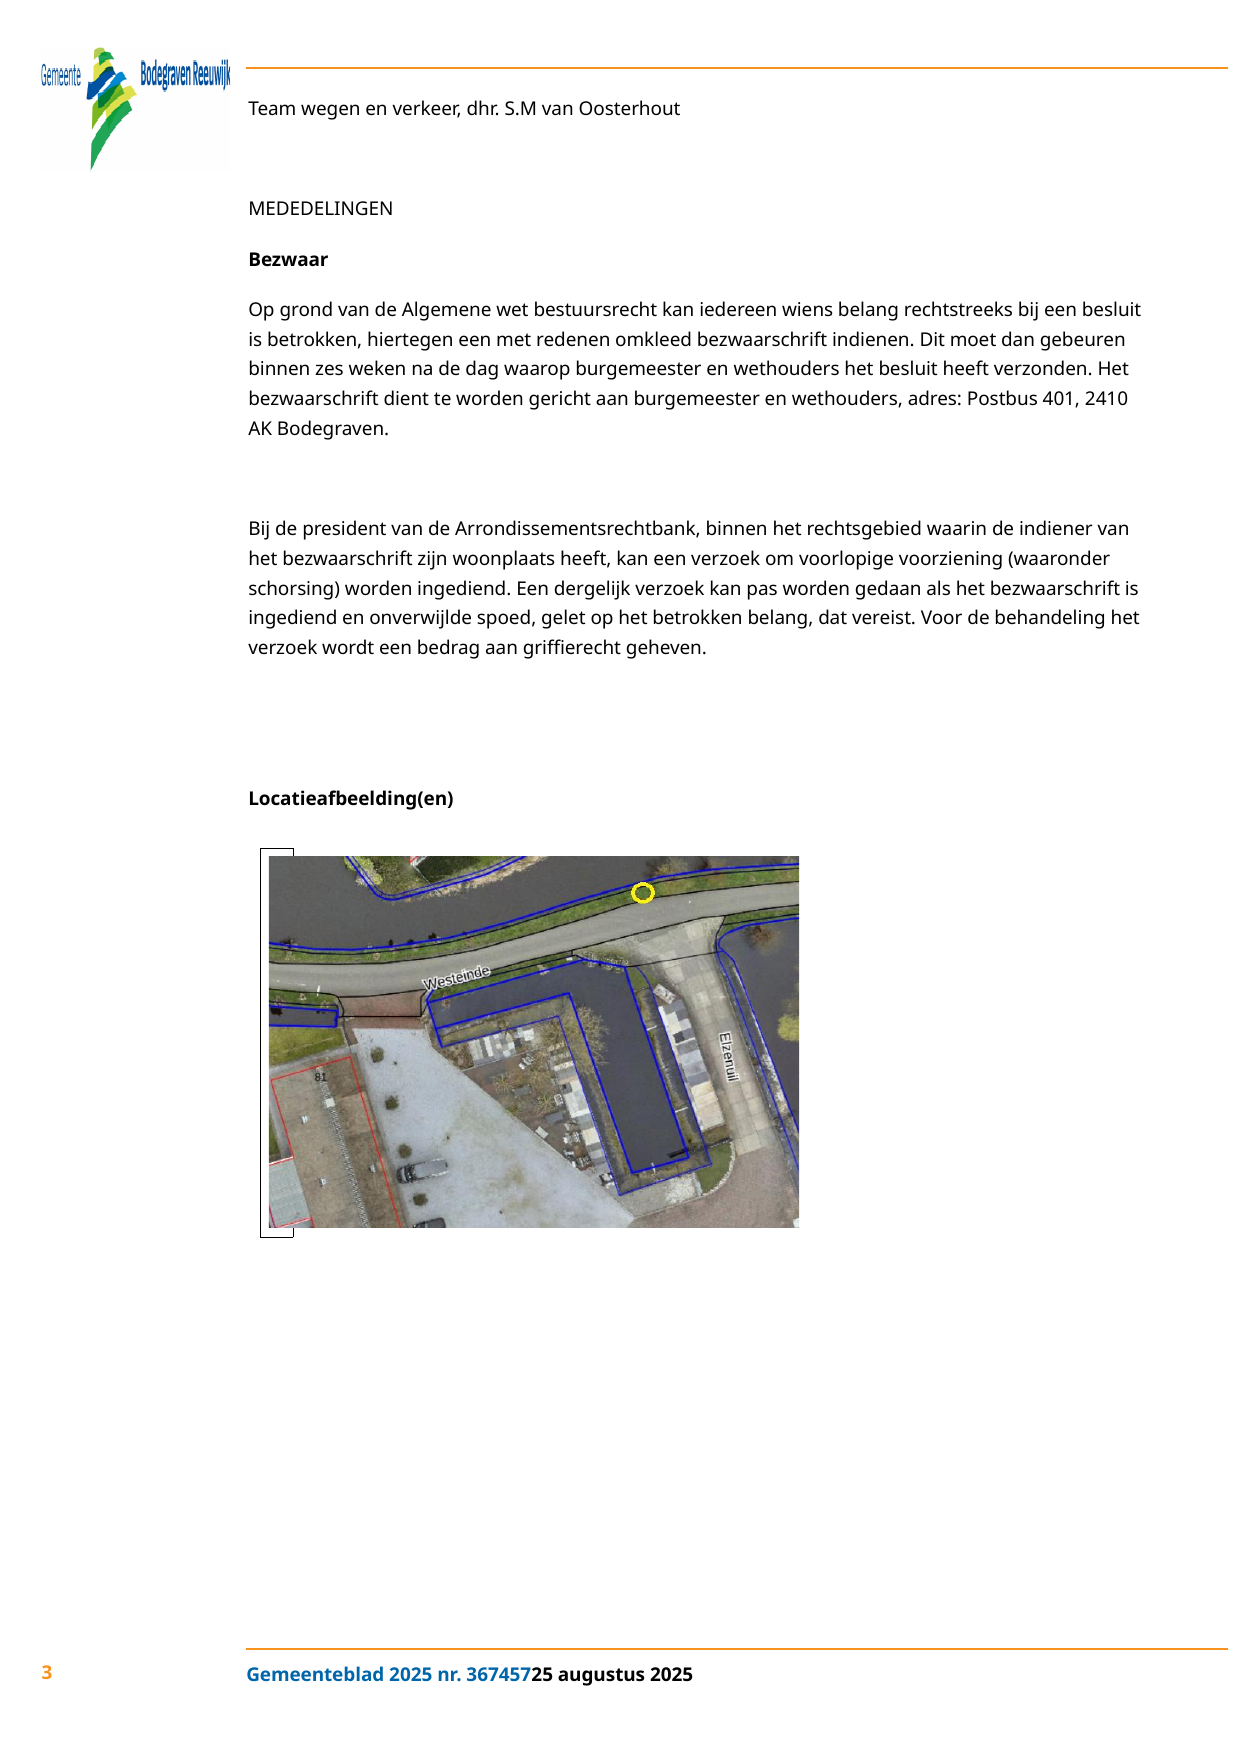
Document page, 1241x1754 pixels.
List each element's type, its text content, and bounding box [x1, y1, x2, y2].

text MEDEDELINGEN [248, 196, 1152, 221]
text Team wegen en verkeer, dhr. S.M van Oosterhout [248, 95, 1152, 121]
text Op grond van de Algemene wet bestuursrecht kan iedereen wiens belang rechtstreeks bij een besluit is betrokken, hiertegen een met redenen omkleed bezwaarschrift indienen. Dit moet dan gebeuren binnen zes weken na de dag waarop burgemeester en wethouders het besluit heeft verzonden. Het bezwaarschrift dient te worden gericht aan burgemeester en wethouders, adres: Postbus 401, 2410 AK Bodegraven. [248, 296, 1152, 441]
text Bezwaar [248, 246, 1152, 272]
text Locatieafbeelding(en) [248, 785, 1152, 811]
picture [268, 856, 800, 1228]
picture [41, 47, 231, 172]
text Bij de president van de Arrondissementsrechtbank, binnen het rechtsgebied waarin de indiener van het bezwaarschrift zijn woonplaats heeft, kan een verzoek om voorlopige voorziening (waaronder schorsing) worden ingediend. Een dergelijk verzoek kan pas worden gedaan als het bezwaarschrift is ingediend en onverwijlde spoed, gelet op het betrokken belang, dat vereist. Voor de behandeling het verzoek wordt een bedrag aan griffierecht geheven. [248, 516, 1152, 660]
